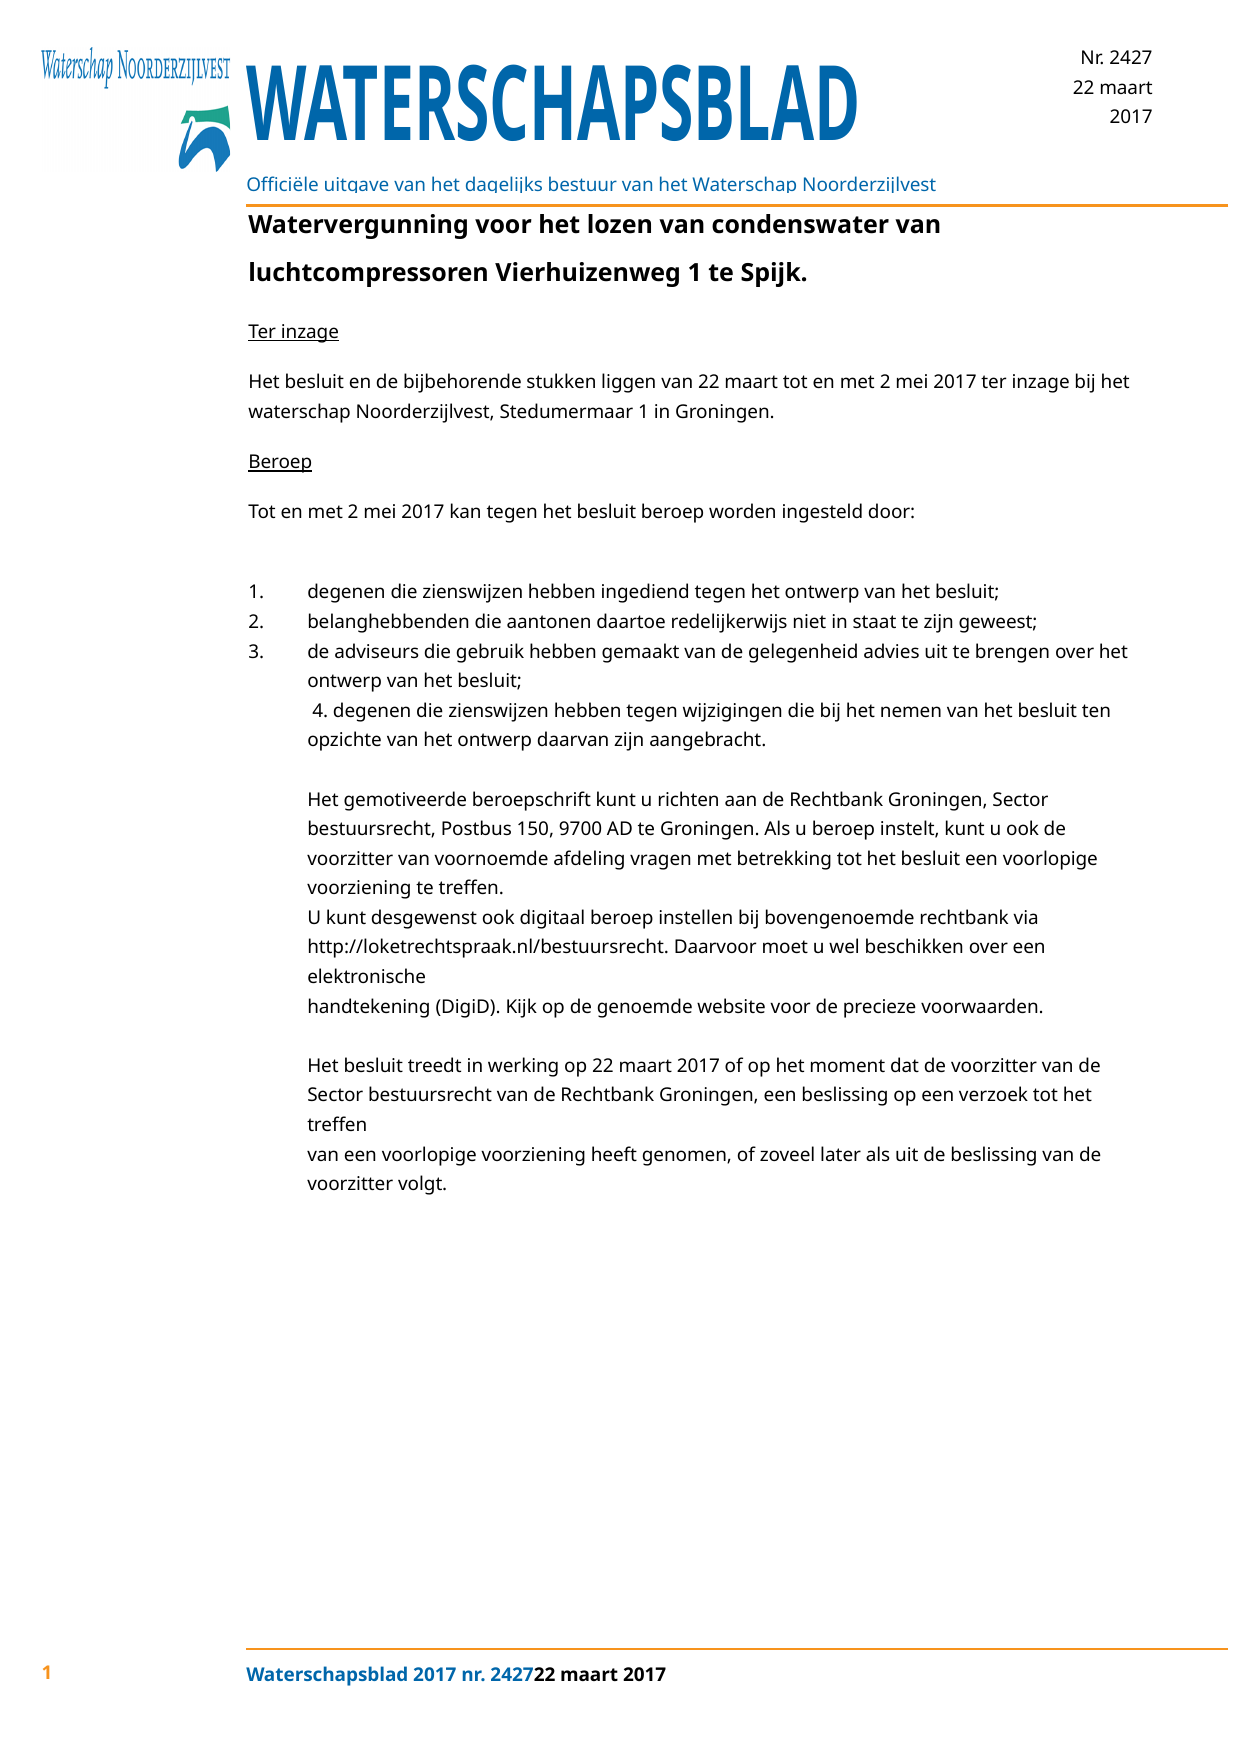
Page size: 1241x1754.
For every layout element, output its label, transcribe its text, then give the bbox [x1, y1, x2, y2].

list handtekening (DigiD). Kijk op de genoemde website voor de precieze voorwaarden. [248, 993, 1152, 1019]
list http://loketrechtspraak.nl/bestuursrecht. Daarvoor moet u wel beschikken over een elektronische [248, 934, 1152, 989]
list voorzitter volgt. [248, 1170, 1152, 1196]
text Ter inzage [248, 318, 1152, 344]
text Tot en met 2 mei 2017 kan tegen het besluit beroep worden ingesteld door: [248, 499, 1152, 524]
list 4. degenen die zienswijzen hebben tegen wijzigingen die bij het nemen van het besluit ten [248, 697, 1152, 723]
text Beroep [248, 448, 1152, 474]
text Het besluit en de bijbehorende stukken liggen van 22 maart tot en met 2 mei 2017 ter inzage bij het waterschap Noorderzijlvest, Stedumermaar 1 in Groningen. [248, 368, 1152, 424]
list opzichte van het ontwerp daarvan zijn aangebracht. [248, 727, 1152, 752]
list Het gemotiveerde beroepschrift kunt u richten aan de Rechtbank Groningen, Sector [248, 786, 1152, 812]
list Het besluit treedt in werking op 22 maart 2017 of op het moment dat de voorzitter van de [248, 1052, 1152, 1078]
list Sector bestuursrecht van de Rechtbank Groningen, een beslissing op een verzoek tot het treffen [248, 1082, 1152, 1137]
list van een voorlopige voorziening heeft genomen, of zoveel later als uit de beslissing van de [248, 1141, 1152, 1167]
list voorziening te treffen. [248, 874, 1152, 900]
list ontwerp van het besluit; [248, 667, 1152, 693]
picture [41, 47, 231, 172]
list U kunt desgewenst ook digitaal beroep instellen bij bovengenoemde rechtbank via [248, 904, 1152, 930]
list belanghebbenden die aantonen daartoe redelijkerwijs niet in staat te zijn geweest; [248, 608, 1152, 634]
text Watervergunning voor het lozen van condenswater van luchtcompressoren Vierhuizenweg 1 te Spijk. [248, 207, 1152, 288]
list de adviseurs die gebruik hebben gemaakt van de gelegenheid advies uit te brengen over het [248, 638, 1152, 664]
list voorzitter van voornoemde afdeling vragen met betrekking tot het besluit een voorlopige [248, 845, 1152, 871]
list bestuursrecht, Postbus 150, 9700 AD te Groningen. Als u beroep instelt, kunt u ook de [248, 815, 1152, 841]
list degenen die zienswijzen hebben ingediend tegen het ontwerp van het besluit; [248, 579, 1152, 604]
